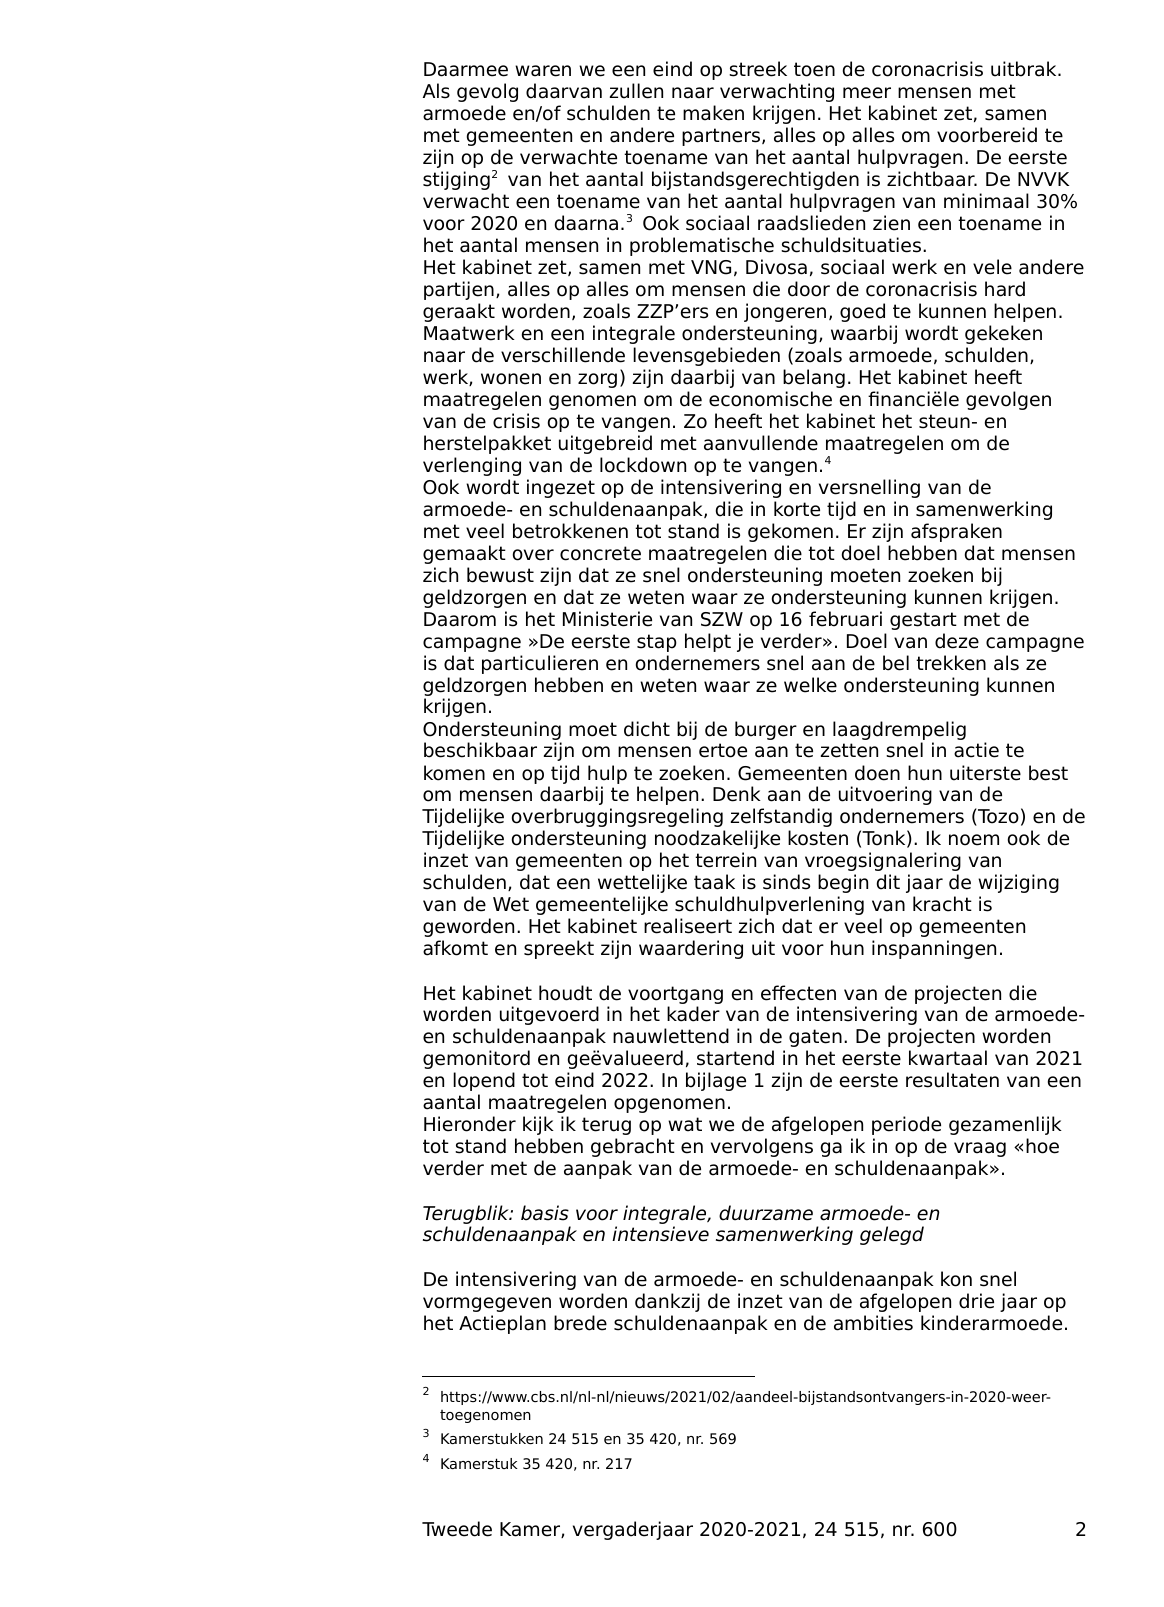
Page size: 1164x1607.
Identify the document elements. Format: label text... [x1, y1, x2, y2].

text Kamerstuk 35 420, nr. 217 [422, 1452, 1087, 1474]
text Ook wordt ingezet op de intensivering en versnelling van de armoede- en schuldenaanpak, die in korte tijd en in samenwerking met veel betrokkenen tot stand is gekomen. Er zijn afspraken gemaakt over concrete maatregelen die tot doel hebben dat mensen zich bewust zijn dat ze snel ondersteuning moeten zoeken bij geldzorgen en dat ze weten waar ze ondersteuning kunnen krijgen. Daarom is het Ministerie van SZW op 16 februari gestart met de campagne »De eerste stap helpt je verder». Doel van deze campagne is dat particulieren en ondernemers snel aan de bel trekken als ze geldzorgen hebben en weten waar ze welke ondersteuning kunnen krijgen. [422, 477, 1087, 718]
subtitle Terugblik: basis voor integrale, duurzame armoede- en schuldenaanpak en intensieve samenwerking gelegd [422, 1202, 1087, 1246]
text Hieronder kijk ik terug op wat we de afgelopen periode gezamenlijk tot stand hebben gebracht en vervolgens ga ik in op de vraag «hoe verder met de aanpak van de armoede- en schuldenaanpak». [422, 1114, 1087, 1180]
text De intensivering van de armoede- en schuldenaanpak kon snel vormgegeven worden dankzij de inzet van de afgelopen drie jaar op het Actieplan brede schuldenaanpak en de ambities kinderarmoede. [422, 1268, 1087, 1334]
text Daarmee waren we een eind op streek toen de coronacrisis uitbrak. Als gevolg daarvan zullen naar verwachting meer mensen met armoede en/of schulden te maken krijgen. Het kabinet zet, samen met gemeenten en andere partners, alles op alles om voorbereid te zijn op de verwachte toename van het aantal hulpvragen. De eerste stijging van het aantal bijstandsgerechtigden is zichtbaar. De NVVK verwacht een toename van het aantal hulpvragen van minimaal 30% voor 2020 en daarna. Ook sociaal raadslieden zien een toename in het aantal mensen in problematische schuldsituaties. [422, 59, 1087, 257]
text Het kabinet houdt de voortgang en effecten van de projecten die worden uitgevoerd in het kader van de intensivering van de armoede- en schuldenaanpak nauwlettend in de gaten. De projecten worden gemonitord en geëvalueerd, startend in het eerste kwartaal van 2021 en lopend tot eind 2022. In bijlage 1 zijn de eerste resultaten van een aantal maatregelen opgenomen. [422, 982, 1087, 1114]
text Ondersteuning moet dicht bij de burger en laagdrempelig beschikbaar zijn om mensen ertoe aan te zetten snel in actie te komen en op tijd hulp te zoeken. Gemeenten doen hun uiterste best om mensen daarbij te helpen. Denk aan de uitvoering van de Tijdelijke overbruggingsregeling zelfstandig ondernemers (Tozo) en de Tijdelijke ondersteuning noodzakelijke kosten (Tonk). Ik noem ook de inzet van gemeenten op het terrein van vroegsignalering van schulden, dat een wettelijke taak is sinds begin dit jaar de wijziging van de Wet gemeentelijke schuldhulpverlening van kracht is geworden. Het kabinet realiseert zich dat er veel op gemeenten afkomt en spreekt zijn waardering uit voor hun inspanningen. [422, 718, 1087, 960]
text Kamerstukken 24 515 en 35 420, nr. 569 [422, 1427, 1087, 1449]
text https://www.cbs.nl/nl-nl/nieuws/2021/02/aandeel-bijstandsontvangers-in-2020-weer-toegenomen [422, 1385, 1087, 1424]
text Het kabinet zet, samen met VNG, Divosa, sociaal werk en vele andere partijen, alles op alles om mensen die door de coronacrisis hard geraakt worden, zoals ZZP’ers en jongeren, goed te kunnen helpen. Maatwerk en een integrale ondersteuning, waarbij wordt gekeken naar de verschillende levensgebieden (zoals armoede, schulden, werk, wonen en zorg) zijn daarbij van belang. Het kabinet heeft maatregelen genomen om de economische en financiële gevolgen van de crisis op te vangen. Zo heeft het kabinet het steun- en herstelpakket uitgebreid met aanvullende maatregelen om de verlenging van de lockdown op te vangen. [422, 257, 1087, 477]
